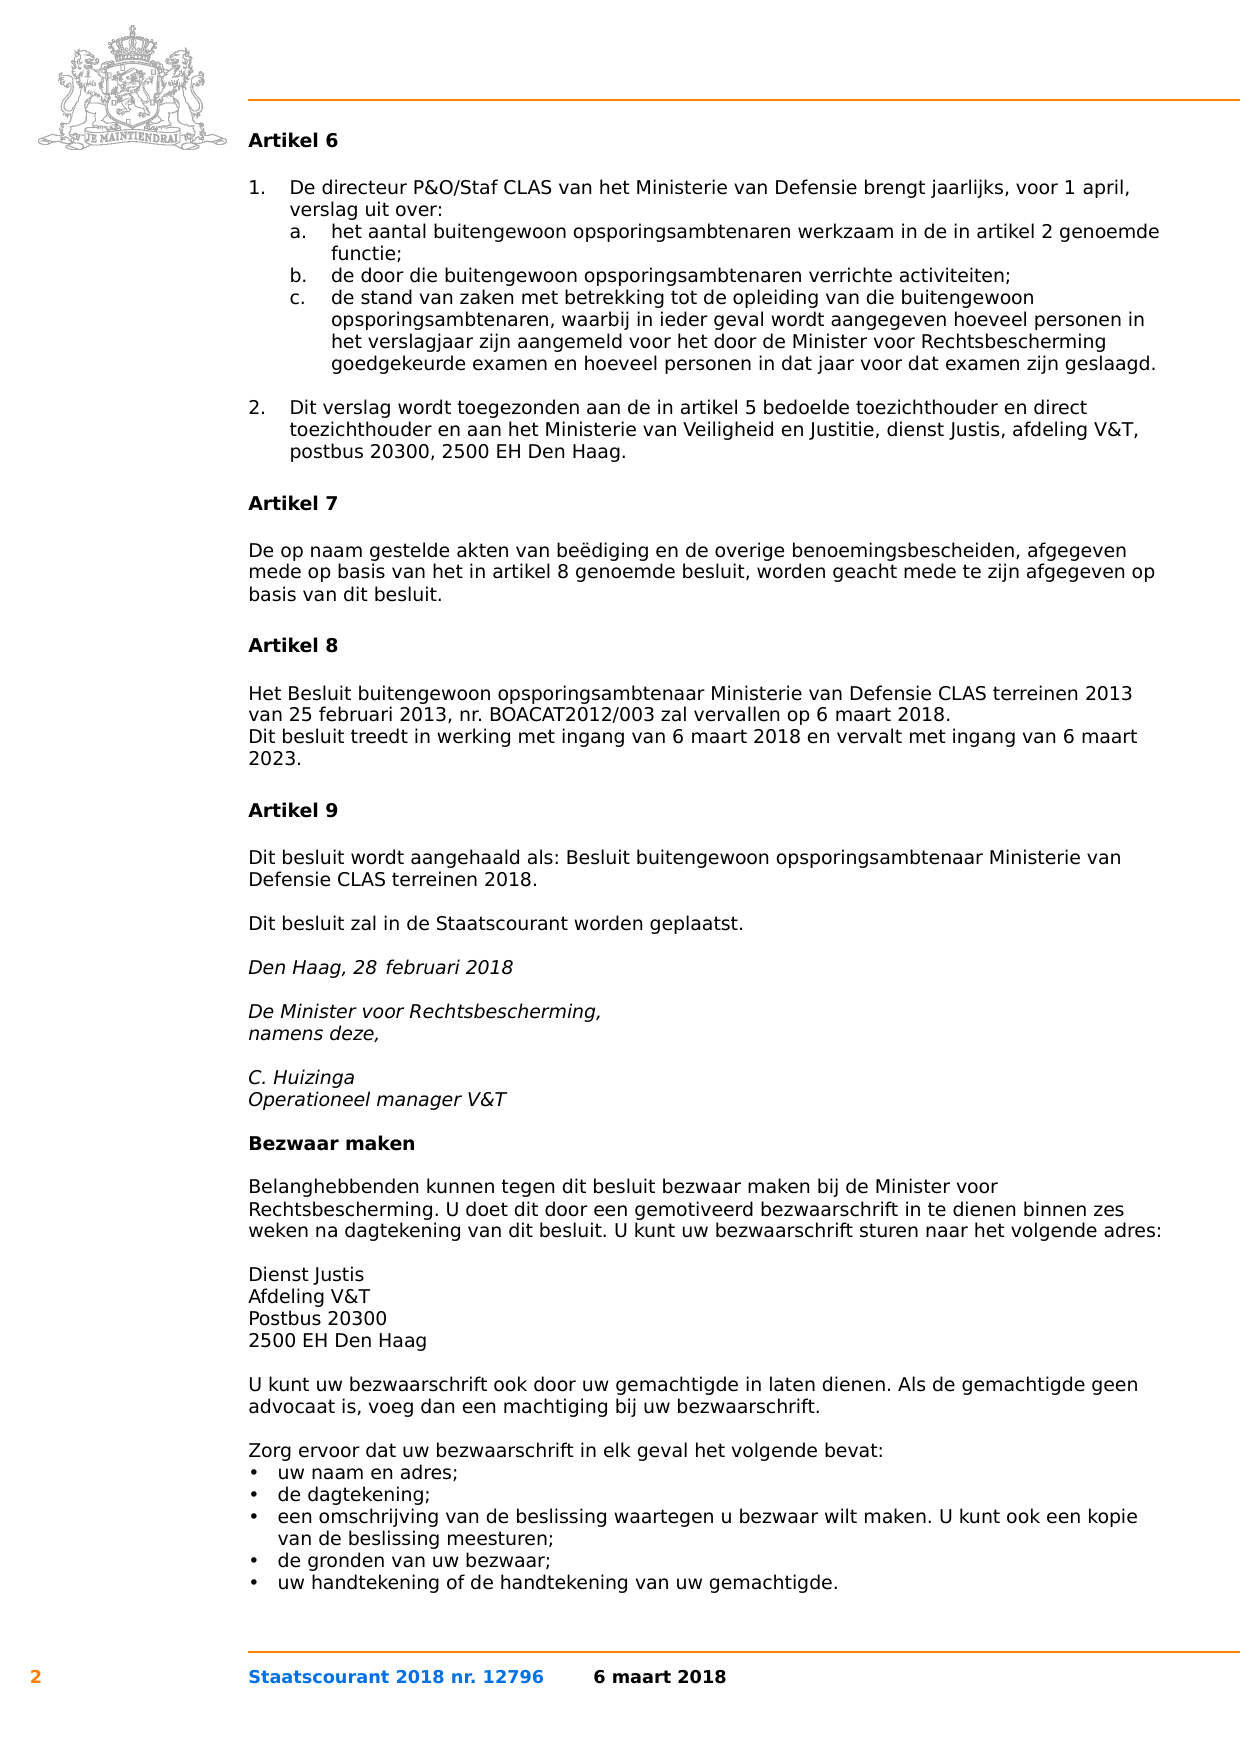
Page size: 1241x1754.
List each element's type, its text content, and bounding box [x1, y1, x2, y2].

text • uw handtekening of de handtekening van uw gemachtigde. [248, 1572, 1163, 1594]
text Postbus 20300 [248, 1308, 1163, 1330]
picture [38, 25, 227, 150]
text • een omschrijving van de beslissing waartegen u bezwaar wilt maken. U kunt ook een kopie van de beslissing meesturen; [248, 1506, 1163, 1550]
text Afdeling V&T [248, 1286, 1163, 1308]
text Het Besluit buitengewoon opsporingsambtenaar Ministerie van Defensie CLAS terreinen 2013 van 25 februari 2013, nr. BOACAT2012/003 zal vervallen op 6 maart 2018. [248, 682, 1163, 726]
subtitle Artikel 7 [248, 492, 1163, 514]
text Bezwaar maken [248, 1133, 1163, 1154]
text Dienst Justis [248, 1264, 1163, 1286]
text a. het aantal buitengewoon opsporingsambtenaren werkzaam in de in artikel 2 genoemde functie; [289, 221, 1163, 265]
text Dit besluit wordt aangehaald als: Besluit buitengewoon opsporingsambtenaar Ministerie van Defensie CLAS terreinen 2018. [248, 847, 1163, 891]
text • uw naam en adres; [248, 1462, 1163, 1484]
subtitle Artikel 6 [248, 130, 1163, 152]
text • de dagtekening; [248, 1484, 1163, 1506]
text 2500 EH Den Haag [248, 1330, 1163, 1352]
text U kunt uw bezwaarschrift ook door uw gemachtigde in laten dienen. Als de gemachtigde geen advocaat is, voeg dan een machtiging bij uw bezwaarschrift. [248, 1374, 1163, 1418]
text c. de stand van zaken met betrekking tot de opleiding van die buitengewoon opsporingsambtenaren, waarbij in ieder geval wordt aangegeven hoeveel personen in het verslagjaar zijn aangemeld voor het door de Minister voor Rechtsbescherming goedgekeurde examen en hoeveel personen in dat jaar voor dat examen zijn geslaagd. [289, 287, 1163, 375]
subtitle Artikel 9 [248, 800, 1163, 822]
text De op naam gestelde akten van beëdiging en de overige benoemingsbescheiden, afgegeven mede op basis van het in artikel 8 genoemde besluit, worden geacht mede te zijn afgegeven op basis van dit besluit. [248, 539, 1163, 605]
text Den Haag, 28 februari 2018 [248, 957, 1163, 979]
text • de gronden van uw bezwaar; [248, 1550, 1163, 1572]
text Belanghebbenden kunnen tegen dit besluit bezwaar maken bij de Minister voor Rechtsbescherming. U doet dit door een gemotiveerd bezwaarschrift in te dienen binnen zes weken na dagtekening van dit besluit. U kunt uw bezwaarschrift sturen naar het volgende adres: [248, 1176, 1163, 1242]
text Dit besluit zal in de Staatscourant worden geplaatst. [248, 913, 1163, 935]
text b. de door die buitengewoon opsporingsambtenaren verrichte activiteiten; [289, 265, 1163, 287]
text De Minister voor Rechtsbescherming, namens deze, C. Huizinga Operationeel manager V&T [248, 1001, 1163, 1111]
text Zorg ervoor dat uw bezwaarschrift in elk geval het volgende bevat: [248, 1440, 1163, 1462]
text Dit besluit treedt in werking met ingang van 6 maart 2018 en vervalt met ingang van 6 maart 2023. [248, 726, 1163, 770]
text 1. De directeur P&O/Staf CLAS van het Ministerie van Defensie brengt jaarlijks, voor 1 april, verslag uit over: [248, 177, 1163, 221]
text 2. Dit verslag wordt toegezonden aan de in artikel 5 bedoelde toezichthouder en direct toezichthouder en aan het Ministerie van Veiligheid en Justitie, dienst Justis, afdeling V&T, postbus 20300, 2500 EH Den Haag. [248, 397, 1163, 462]
subtitle Artikel 8 [248, 635, 1163, 657]
